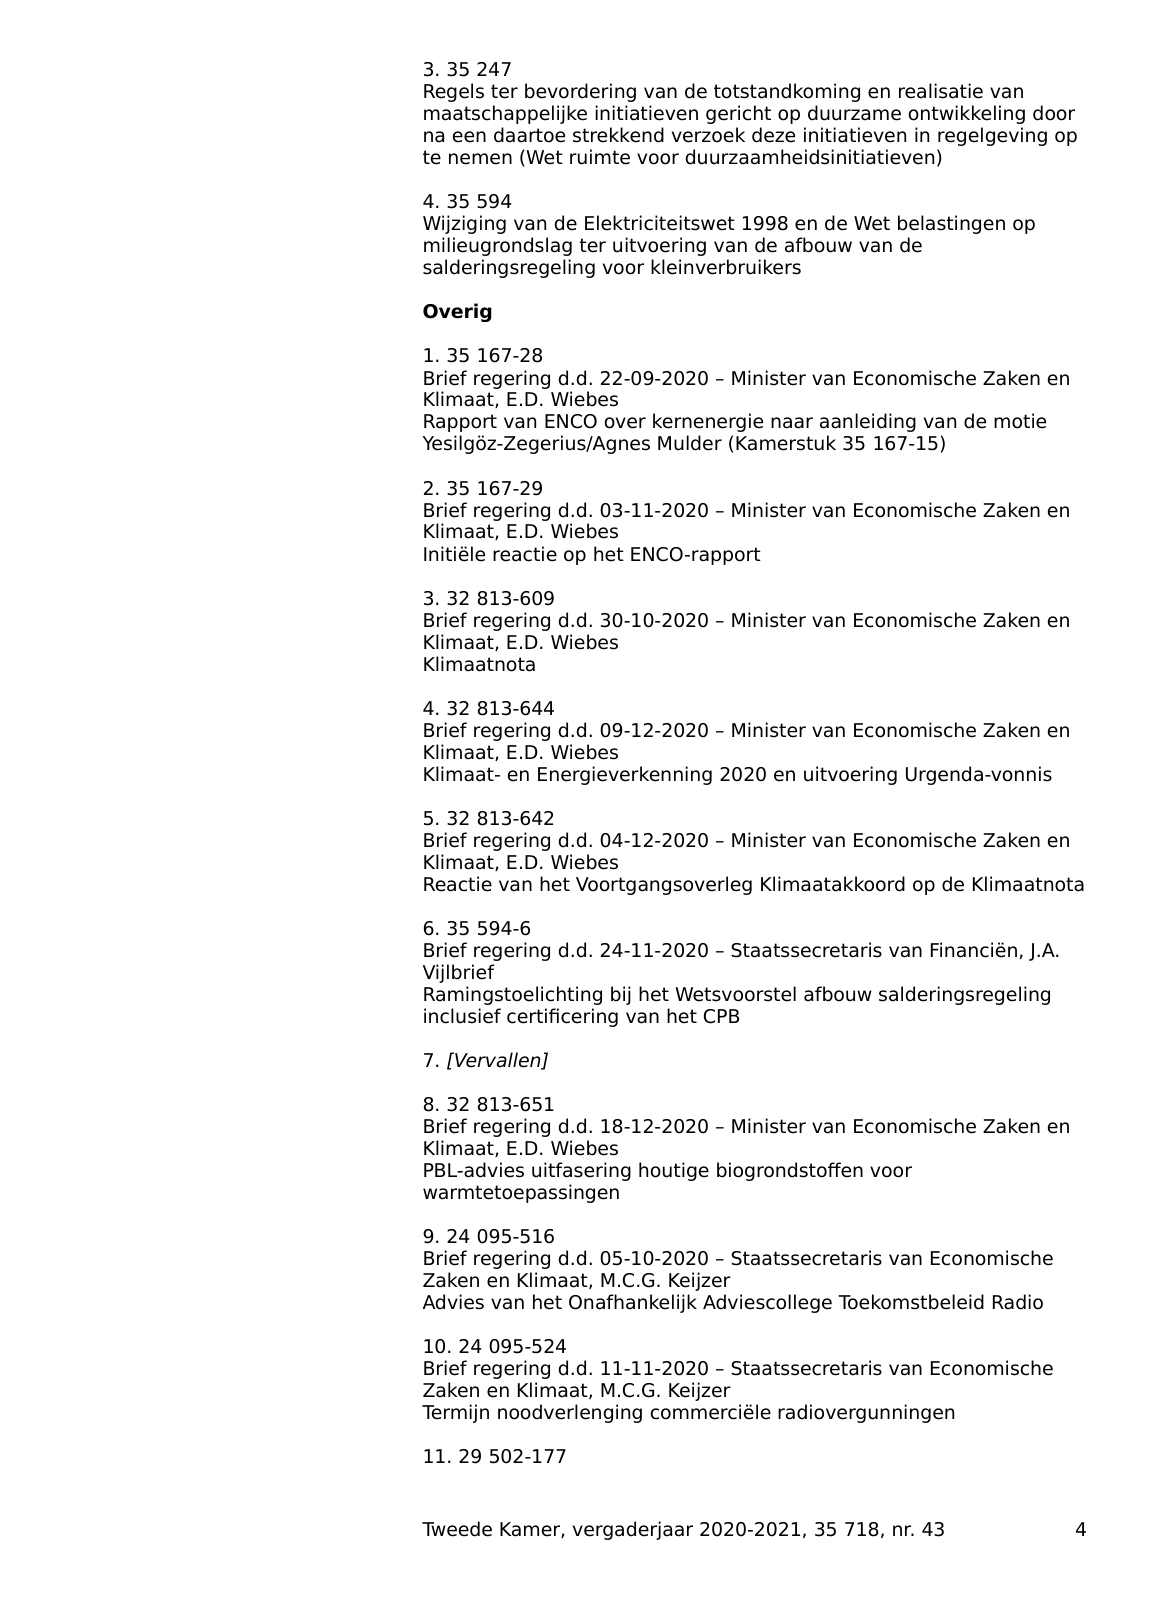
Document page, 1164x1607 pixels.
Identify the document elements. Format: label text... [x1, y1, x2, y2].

text 10. 24 095-524 [422, 1336, 1087, 1358]
text Brief regering d.d. 18-12-2020 – Minister van Economische Zaken en Klimaat, E.D. Wiebes [422, 1116, 1087, 1160]
text Termijn noodverlenging commerciële radiovergunningen [422, 1402, 1087, 1424]
text Brief regering d.d. 24-11-2020 – Staatssecretaris van Financiën, J.A. Vijlbrief [422, 940, 1087, 984]
text 1. 35 167-28 [422, 345, 1087, 367]
text 3. 32 813-609 [422, 588, 1087, 609]
text Wijziging van de Elektriciteitswet 1998 en de Wet belastingen op milieugrondslag ter uitvoering van de afbouw van de salderingsregeling voor kleinverbruikers [422, 213, 1087, 279]
subtitle Overig [422, 301, 1087, 323]
text Brief regering d.d. 11-11-2020 – Staatssecretaris van Economische Zaken en Klimaat, M.C.G. Keijzer [422, 1358, 1087, 1402]
text Ramingstoelichting bij het Wetsvoorstel afbouw salderingsregeling inclusief certificering van het CPB [422, 984, 1087, 1028]
text Brief regering d.d. 04-12-2020 – Minister van Economische Zaken en Klimaat, E.D. Wiebes [422, 830, 1087, 874]
text 4. 35 594 [422, 191, 1087, 213]
text Rapport van ENCO over kernenergie naar aanleiding van de motie Yesilgöz-Zegerius/Agnes Mulder (Kamerstuk 35 167-15) [422, 411, 1087, 455]
text 8. 32 813-651 [422, 1094, 1087, 1116]
text 11. 29 502-177 [422, 1446, 1087, 1468]
text Brief regering d.d. 05-10-2020 – Staatssecretaris van Economische Zaken en Klimaat, M.C.G. Keijzer [422, 1248, 1087, 1292]
text Brief regering d.d. 30-10-2020 – Minister van Economische Zaken en Klimaat, E.D. Wiebes [422, 609, 1087, 653]
text Regels ter bevordering van de totstandkoming en realisatie van maatschappelijke initiatieven gericht op duurzame ontwikkeling door na een daartoe strekkend verzoek deze initiatieven in regelgeving op te nemen (Wet ruimte voor duurzaamheidsinitiatieven) [422, 81, 1087, 169]
text 2. 35 167-29 [422, 477, 1087, 499]
text Reactie van het Voortgangsoverleg Klimaatakkoord op de Klimaatnota [422, 874, 1087, 896]
text Klimaat- en Energieverkenning 2020 en uitvoering Urgenda-vonnis [422, 764, 1087, 786]
text PBL-advies uitfasering houtige biogrondstoffen voor warmtetoepassingen [422, 1160, 1087, 1204]
text 4. 32 813-644 [422, 698, 1087, 720]
text 5. 32 813-642 [422, 808, 1087, 830]
text 7. [Vervallen] [422, 1050, 1087, 1072]
text 3. 35 247 [422, 59, 1087, 81]
text Advies van het Onafhankelijk Adviescollege Toekomstbeleid Radio [422, 1292, 1087, 1314]
text Klimaatnota [422, 653, 1087, 676]
text Brief regering d.d. 09-12-2020 – Minister van Economische Zaken en Klimaat, E.D. Wiebes [422, 720, 1087, 764]
text Initiële reactie op het ENCO-rapport [422, 543, 1087, 565]
text Brief regering d.d. 22-09-2020 – Minister van Economische Zaken en Klimaat, E.D. Wiebes [422, 367, 1087, 411]
text Brief regering d.d. 03-11-2020 – Minister van Economische Zaken en Klimaat, E.D. Wiebes [422, 499, 1087, 543]
text 9. 24 095-516 [422, 1226, 1087, 1248]
text 6. 35 594-6 [422, 918, 1087, 940]
